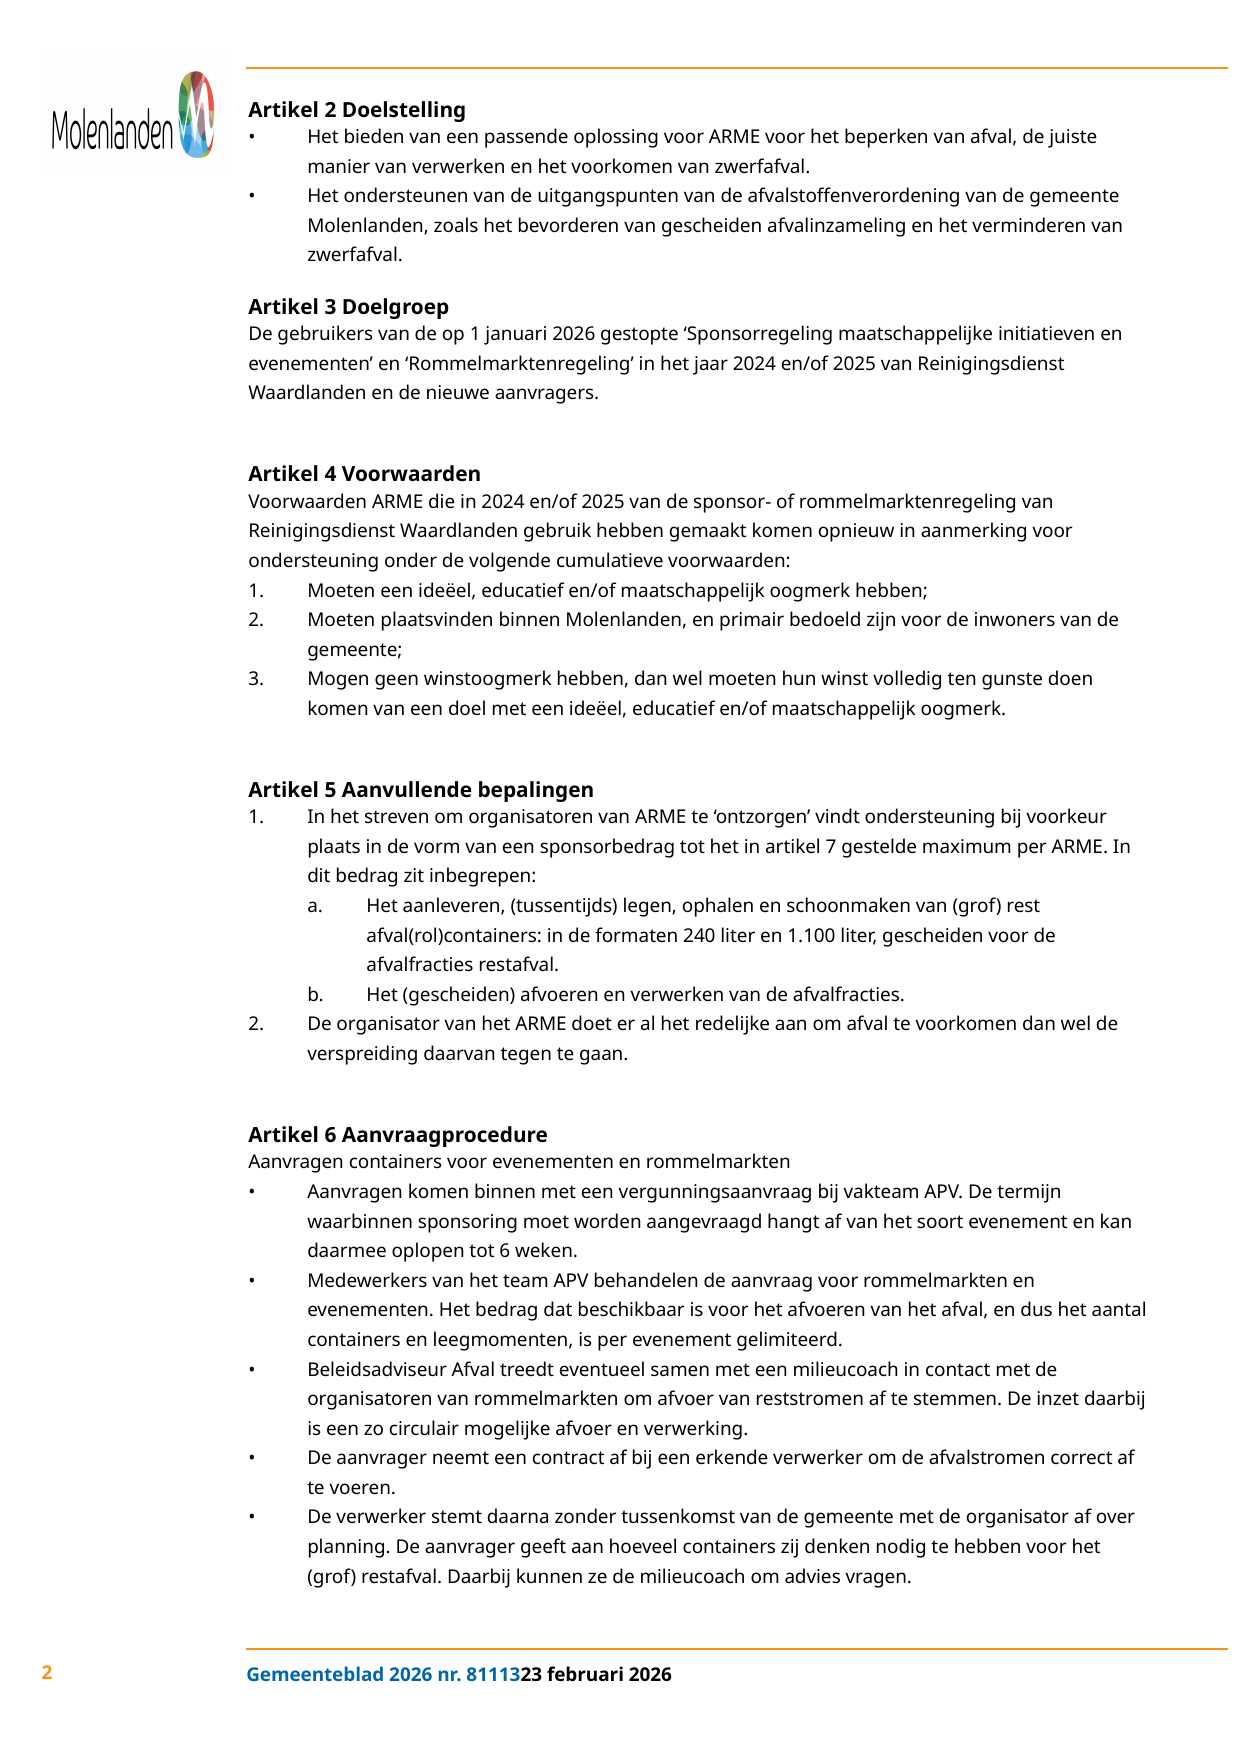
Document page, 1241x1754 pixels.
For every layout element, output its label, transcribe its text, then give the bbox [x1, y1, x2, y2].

list Aanvragen komen binnen met een vergunningsaanvraag bij vakteam APV. De termijn waarbinnen sponsoring moet worden aangevraagd hangt af van het soort evenement en kan daarmee oplopen tot 6 weken. [248, 1178, 1152, 1263]
text Artikel 6 Aanvraagprocedure [248, 1120, 1152, 1149]
list Mogen geen winstoogmerk hebben, dan wel moeten hun winst volledig ten gunste doen komen van een doel met een ideëel, educatief en/of maatschappelijk oogmerk. [248, 666, 1152, 721]
text Artikel 2 Doelstelling [248, 95, 1152, 123]
text Aanvragen containers voor evenementen en rommelmarkten [248, 1149, 1152, 1174]
list Moeten plaatsvinden binnen Molenlanden, en primair bedoeld zijn voor de inwoners van de gemeente; [248, 606, 1152, 662]
picture [41, 47, 231, 172]
list Het (gescheiden) afvoeren en verwerken van de afvalfracties. [307, 981, 1152, 1007]
text Artikel 5 Aanvullende bepalingen [248, 775, 1152, 803]
text Voorwaarden ARME die in 2024 en/of 2025 van de sponsor- of rommelmarktenregeling van Reinigingsdienst Waardlanden gebruik hebben gemaakt komen opnieuw in aanmerking voor ondersteuning onder de volgende cumulatieve voorwaarden: [248, 488, 1152, 573]
list Moeten een ideëel, educatief en/of maatschappelijk oogmerk hebben; [248, 577, 1152, 602]
list De aanvrager neemt een contract af bij een erkende verwerker om de afvalstromen correct af te voeren. [248, 1444, 1152, 1500]
list Medewerkers van het team APV behandelen de aanvraag voor rommelmarkten en evenementen. Het bedrag dat beschikbaar is voor het afvoeren van het afval, en dus het aantal containers en leegmomenten, is per evenement gelimiteerd. [248, 1267, 1152, 1352]
list In het streven om organisatoren van ARME te ‘ontzorgen’ vindt ondersteuning bij voorkeur plaats in de vorm van een sponsorbedrag tot het in artikel 7 gestelde maximum per ARME. In dit bedrag zit inbegrepen: [248, 803, 1152, 888]
list Het ondersteunen van de uitgangspunten van de afvalstoffenverordening van de gemeente Molenlanden, zoals het bevorderen van gescheiden afvalinzameling en het verminderen van zwerfafval. [248, 182, 1152, 267]
text Artikel 3 Doelgroep [248, 292, 1152, 320]
list De organisator van het ARME doet er al het redelijke aan om afval te voorkomen dan wel de verspreiding daarvan tegen te gaan. [248, 1011, 1152, 1066]
list Beleidsadviseur Afval treedt eventueel samen met een milieucoach in contact met de organisatoren van rommelmarkten om afvoer van reststromen af te stemmen. De inzet daarbij is een zo circulair mogelijke afvoer en verwerking. [248, 1356, 1152, 1441]
list Het bieden van een passende oplossing voor ARME voor het beperken van afval, de juiste manier van verwerken en het voorkomen van zwerfafval. [248, 123, 1152, 178]
text Artikel 4 Voorwaarden [248, 459, 1152, 488]
list Het aanleveren, (tussentijds) legen, ophalen en schoonmaken van (grof) rest afval(rol)containers: in de formaten 240 liter en 1.100 liter, gescheiden voor de afvalfracties restafval. [307, 892, 1152, 977]
list De verwerker stemt daarna zonder tussenkomst van de gemeente met de organisator af over planning. De aanvrager geeft aan hoeveel containers zij denken nodig te hebben voor het (grof) restafval. Daarbij kunnen ze de milieucoach om advies vragen. [248, 1504, 1152, 1588]
text De gebruikers van de op 1 januari 2026 gestopte ‘Sponsorregeling maatschappelijke initiatieven en evenementen’ en ‘Rommelmarktenregeling’ in het jaar 2024 en/of 2025 van Reinigingsdienst Waardlanden en de nieuwe aanvragers. [248, 320, 1152, 405]
